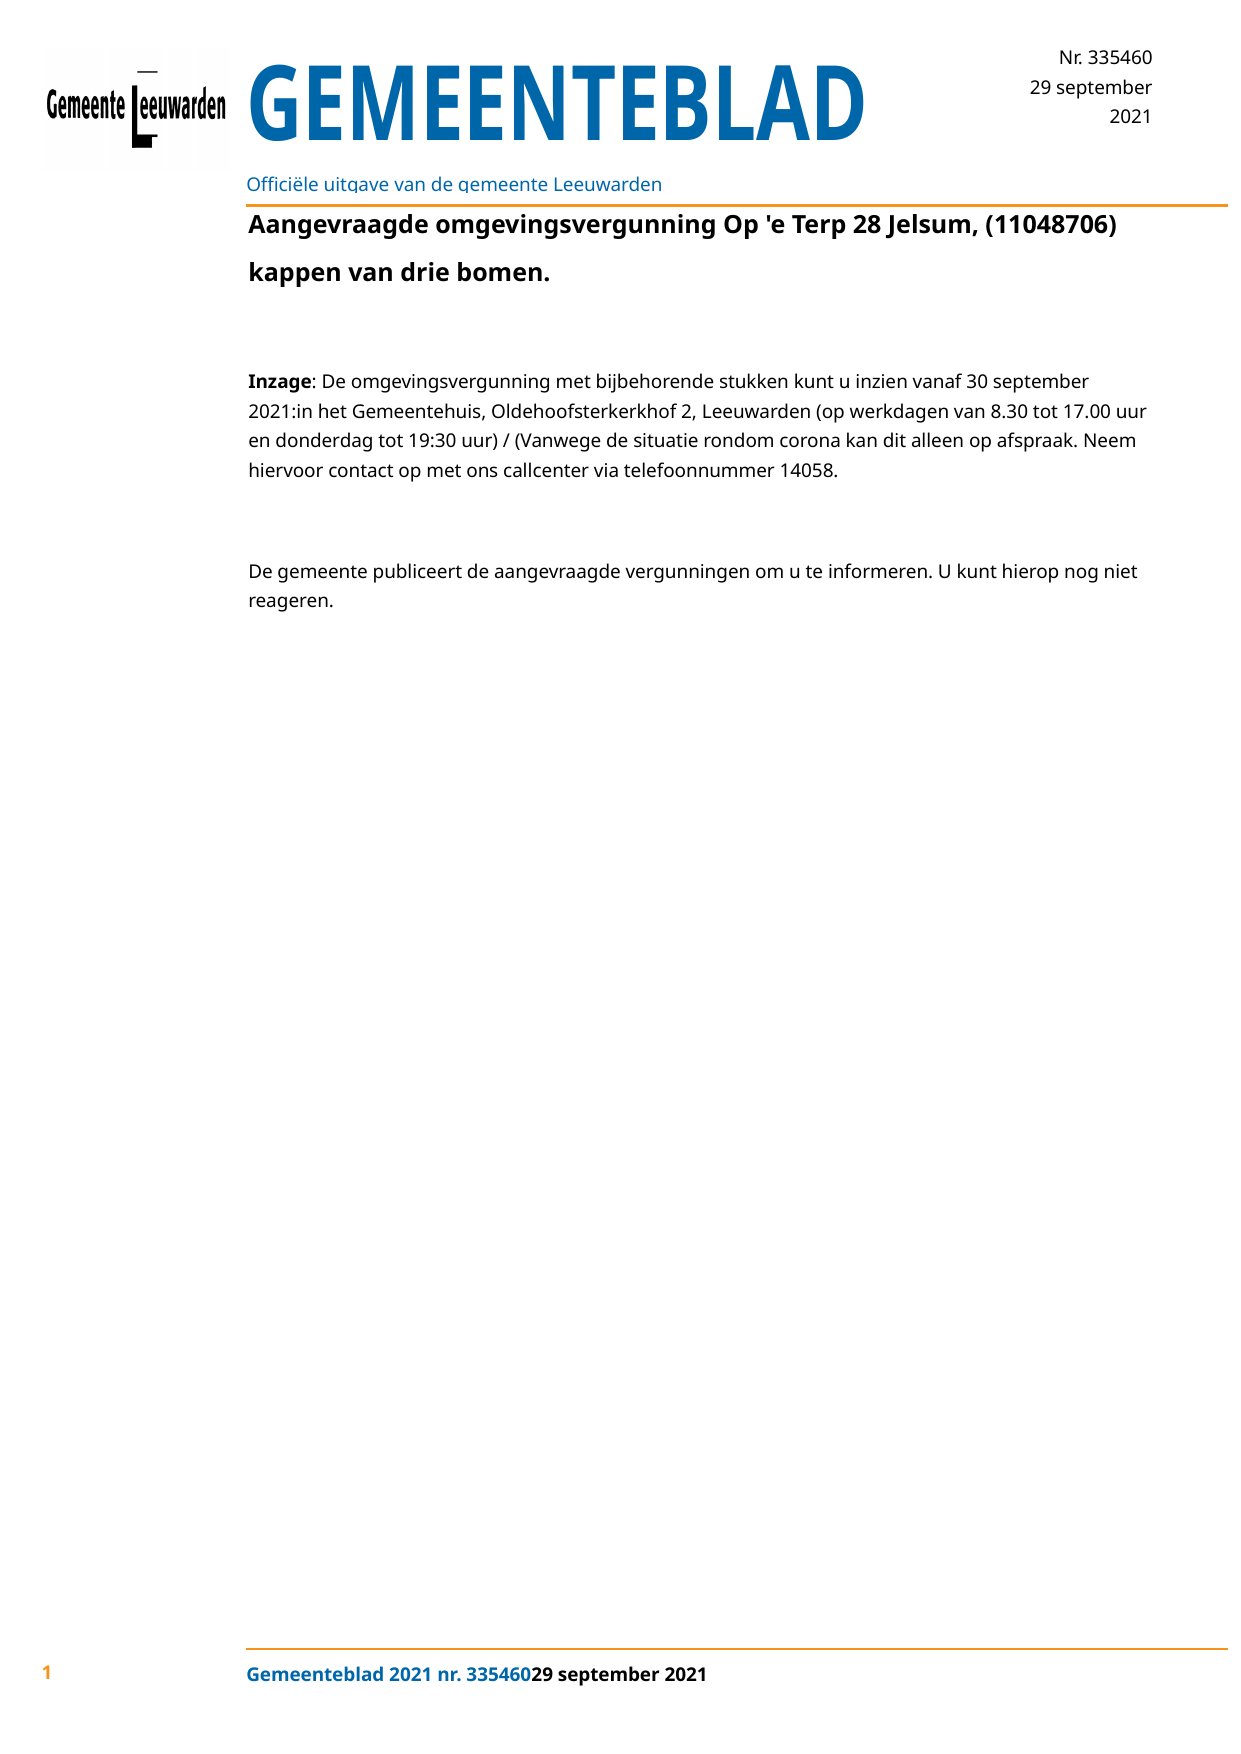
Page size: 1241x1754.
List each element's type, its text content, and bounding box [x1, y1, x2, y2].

text Aangevraagde omgevingsvergunning Op 'e Terp 28 Jelsum, (11048706) kappen van drie bomen. [248, 207, 1152, 288]
picture [41, 47, 231, 172]
text De gemeente publiceert de aangevraagde vergunningen om u te informeren. U kunt hierop nog niet reageren. [248, 558, 1152, 613]
text Inzage: De omgevingsvergunning met bijbehorende stukken kunt u inzien vanaf 30 september 2021:in het Gemeentehuis, Oldehoofsterkerkhof 2, Leeuwarden (op werkdagen van 8.30 tot 17.00 uur en donderdag tot 19:30 uur) / (Vanwege de situatie rondom corona kan dit alleen op afspraak. Neem hiervoor contact op met ons callcenter via telefoonnummer 14058. [248, 368, 1152, 483]
